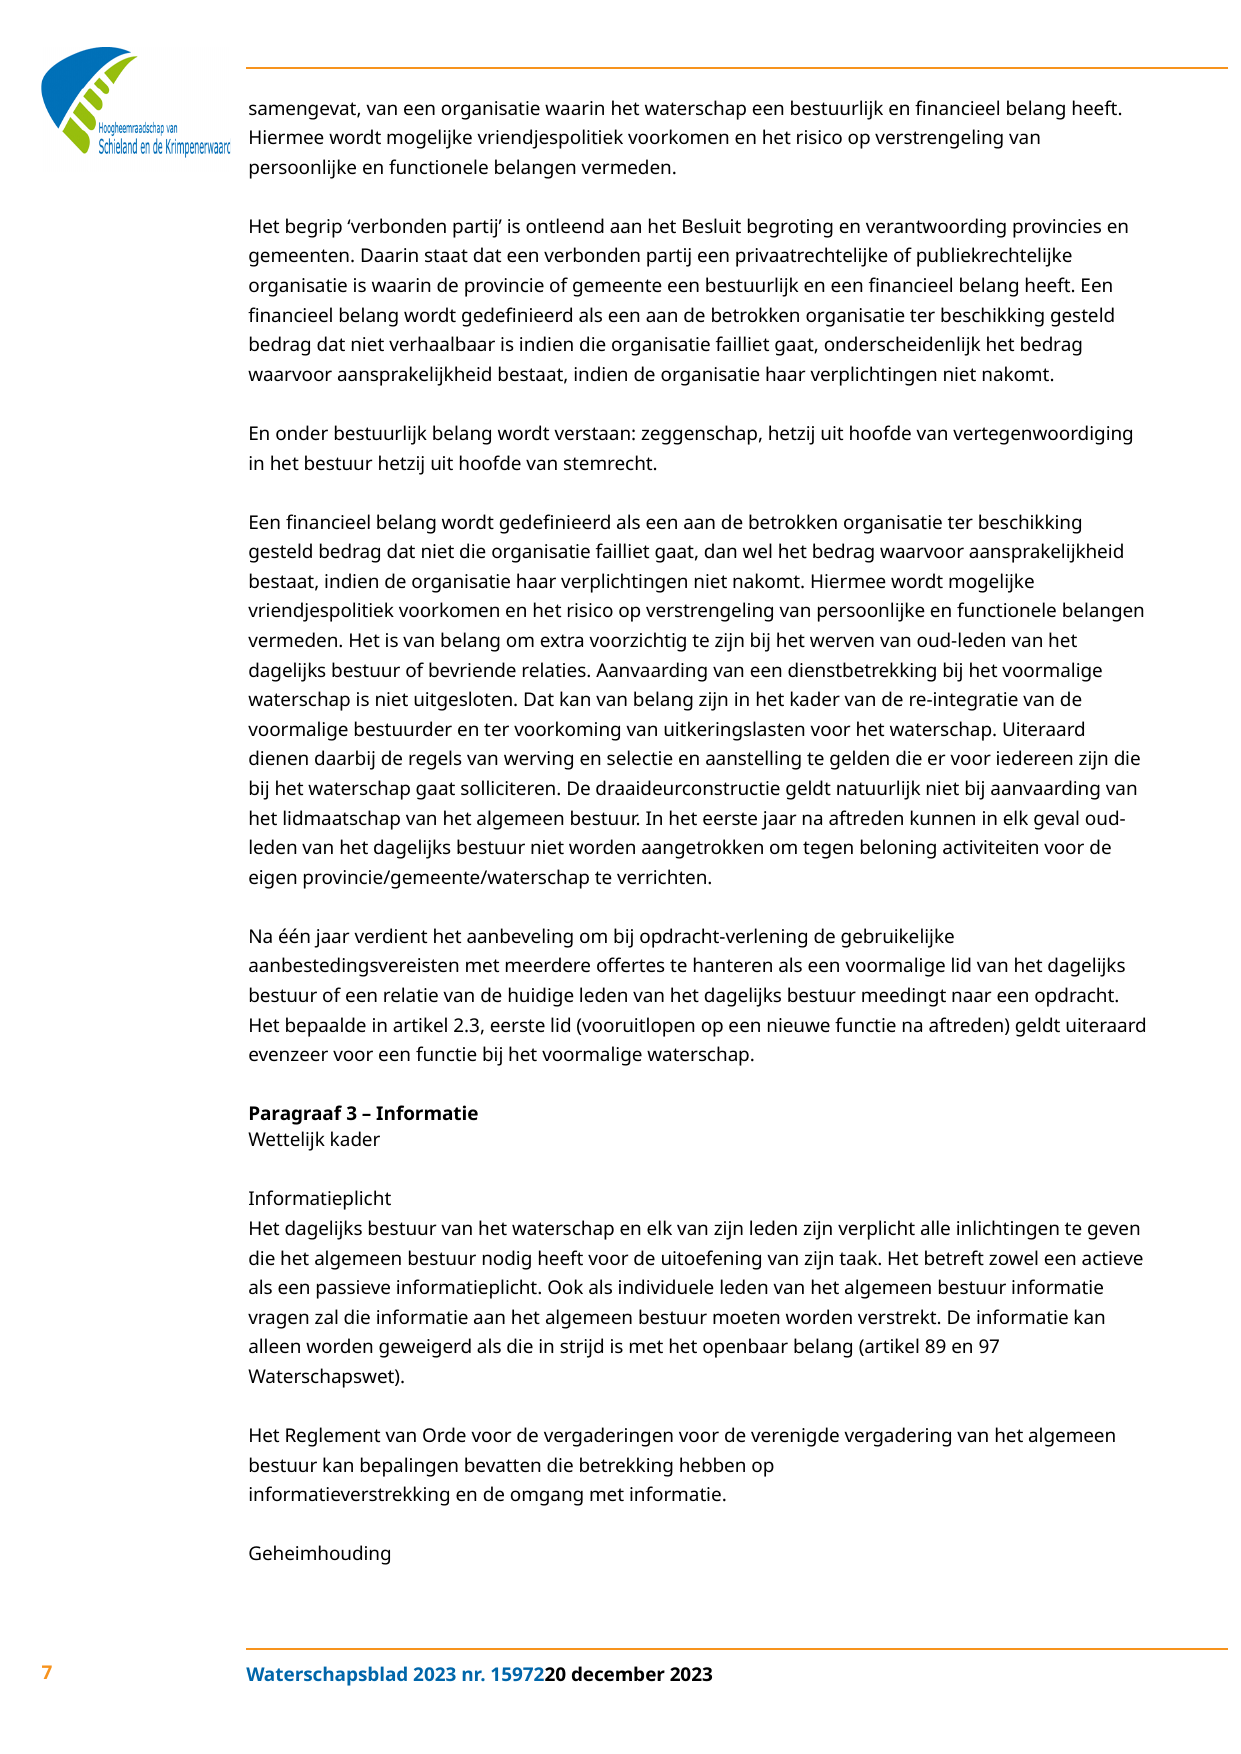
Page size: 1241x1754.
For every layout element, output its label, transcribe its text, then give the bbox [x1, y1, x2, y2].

text Wettelijk kader [248, 1126, 1152, 1152]
text Het begrip ‘verbonden partij’ is ontleend aan het Besluit begroting en verantwoording provincies en gemeenten. Daarin staat dat een verbonden partij een privaatrechtelijke of publiekrechtelijke organisatie is waarin de provincie of gemeente een bestuurlijk en een financieel belang heeft. Een financieel belang wordt gedefinieerd als een aan de betrokken organisatie ter beschikking gesteld bedrag dat niet verhaalbaar is indien die organisatie failliet gaat, onderscheidenlijk het bedrag waarvoor aansprakelijkheid bestaat, indien de organisatie haar verplichtingen niet nakomt. [248, 213, 1152, 387]
text En onder bestuurlijk belang wordt verstaan: zeggenschap, hetzij uit hoofde van vertegenwoordiging in het bestuur hetzij uit hoofde van stemrecht. [248, 420, 1152, 476]
text Na één jaar verdient het aanbeveling om bij opdracht-verlening de gebruikelijke aanbestedingsvereisten met meerdere offertes te hanteren als een voormalige lid van het dagelijks bestuur of een relatie van de huidige leden van het dagelijks bestuur meedingt naar een opdracht. [248, 923, 1152, 1008]
text Het dagelijks bestuur van het waterschap en elk van zijn leden zijn verplicht alle inlichtingen te geven die het algemeen bestuur nodig heeft voor de uitoefening van zijn taak. Het betreft zowel een actieve als een passieve informatieplicht. Ook als individuele leden van het algemeen bestuur informatie vragen zal die informatie aan het algemeen bestuur moeten worden verstrekt. De informatie kan alleen worden geweigerd als die in strijd is met het openbaar belang (artikel 89 en 97 Waterschapswet). [248, 1215, 1152, 1389]
text Het bepaalde in artikel 2.3, eerste lid (vooruitlopen op een nieuwe functie na aftreden) geldt uiteraard evenzeer voor een functie bij het voormalige waterschap. [248, 1012, 1152, 1067]
text Paragraaf 3 – Informatie [248, 1101, 1152, 1126]
text informatieverstrekking en de omgang met informatie. [248, 1481, 1152, 1507]
text samengevat, van een organisatie waarin het waterschap een bestuurlijk en financieel belang heeft. Hiermee wordt mogelijke vriendjespolitiek voorkomen en het risico op verstrengeling van persoonlijke en functionele belangen vermeden. [248, 95, 1152, 180]
text Geheimhouding [248, 1541, 1152, 1566]
text Het Reglement van Orde voor de vergaderingen voor de verenigde vergadering van het algemeen bestuur kan bepalingen bevatten die betrekking hebben op [248, 1422, 1152, 1477]
text Een financieel belang wordt gedefinieerd als een aan de betrokken organisatie ter beschikking gesteld bedrag dat niet die organisatie failliet gaat, dan wel het bedrag waarvoor aansprakelijkheid bestaat, indien de organisatie haar verplichtingen niet nakomt. Hiermee wordt mogelijke vriendjespolitiek voorkomen en het risico op verstrengeling van persoonlijke en functionele belangen vermeden. Het is van belang om extra voorzichtig te zijn bij het werven van oud-leden van het dagelijks bestuur of bevriende relaties. Aanvaarding van een dienstbetrekking bij het voormalige waterschap is niet uitgesloten. Dat kan van belang zijn in het kader van de re-integratie van de voormalige bestuurder en ter voorkoming van uitkeringslasten voor het waterschap. Uiteraard dienen daarbij de regels van werving en selectie en aanstelling te gelden die er voor iedereen zijn die bij het waterschap gaat solliciteren. De draaideurconstructie geldt natuurlijk niet bij aanvaarding van het lidmaatschap van het algemeen bestuur. In het eerste jaar na aftreden kunnen in elk geval oud-leden van het dagelijks bestuur niet worden aangetrokken om tegen beloning activiteiten voor de eigen provincie/gemeente/waterschap te verrichten. [248, 509, 1152, 890]
text Informatieplicht [248, 1186, 1152, 1211]
picture [41, 47, 231, 172]
